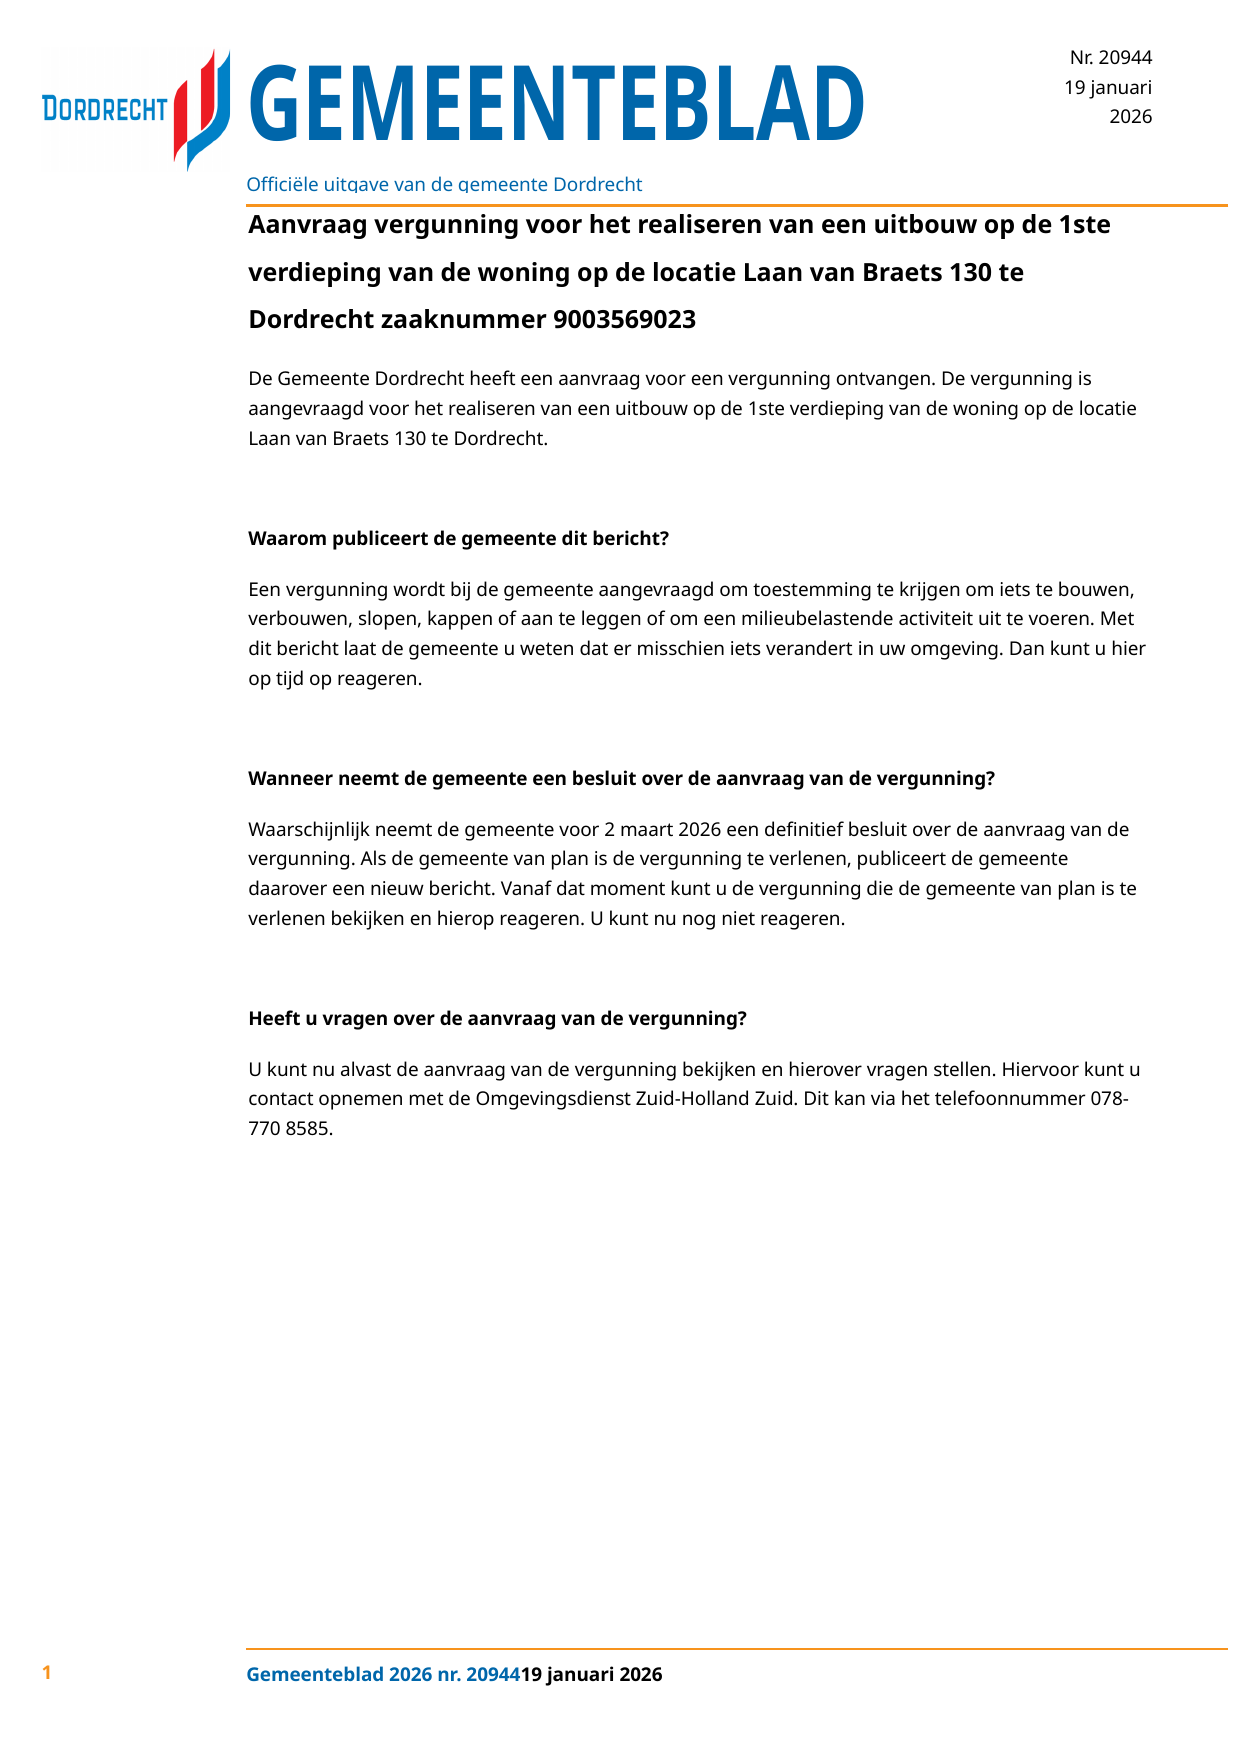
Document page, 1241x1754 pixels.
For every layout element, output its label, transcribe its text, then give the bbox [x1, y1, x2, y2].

text Heeft u vragen over de aanvraag van de vergunning? [248, 1006, 1152, 1031]
picture [41, 47, 231, 172]
text U kunt nu alvast de aanvraag van de vergunning bekijken en hierover vragen stellen. Hiervoor kunt u contact opnemen met de Omgevingsdienst Zuid-Holland Zuid. Dit kan via het telefoonnummer 078-770 8585. [248, 1056, 1152, 1141]
text Waarschijnlijk neemt de gemeente voor 2 maart 2026 een definitief besluit over de aanvraag van de vergunning. Als de gemeente van plan is de vergunning te verlenen, publiceert de gemeente daarover een nieuw bericht. Vanaf dat moment kunt u de vergunning die de gemeente van plan is te verlenen bekijken en hierop reageren. U kunt nu nog niet reageren. [248, 816, 1152, 930]
text Waarom publiceert de gemeente dit bericht? [248, 526, 1152, 551]
text Wanneer neemt de gemeente een besluit over de aanvraag van de vergunning? [248, 766, 1152, 791]
text De Gemeente Dordrecht heeft een aanvraag voor een vergunning ontvangen. De vergunning is aangevraagd voor het realiseren van een uitbouw op de 1ste verdieping van de woning op de locatie Laan van Braets 130 te Dordrecht. [248, 366, 1152, 450]
text Aanvraag vergunning voor het realiseren van een uitbouw op de 1ste verdieping van de woning op de locatie Laan van Braets 130 te Dordrecht zaaknummer 9003569023 [248, 207, 1152, 336]
text Een vergunning wordt bij de gemeente aangevraagd om toestemming te krijgen om iets te bouwen, verbouwen, slopen, kappen of aan te leggen of om een milieubelastende activiteit uit te voeren. Met dit bericht laat de gemeente u weten dat er misschien iets verandert in uw omgeving. Dan kunt u hier op tijd op reageren. [248, 576, 1152, 690]
